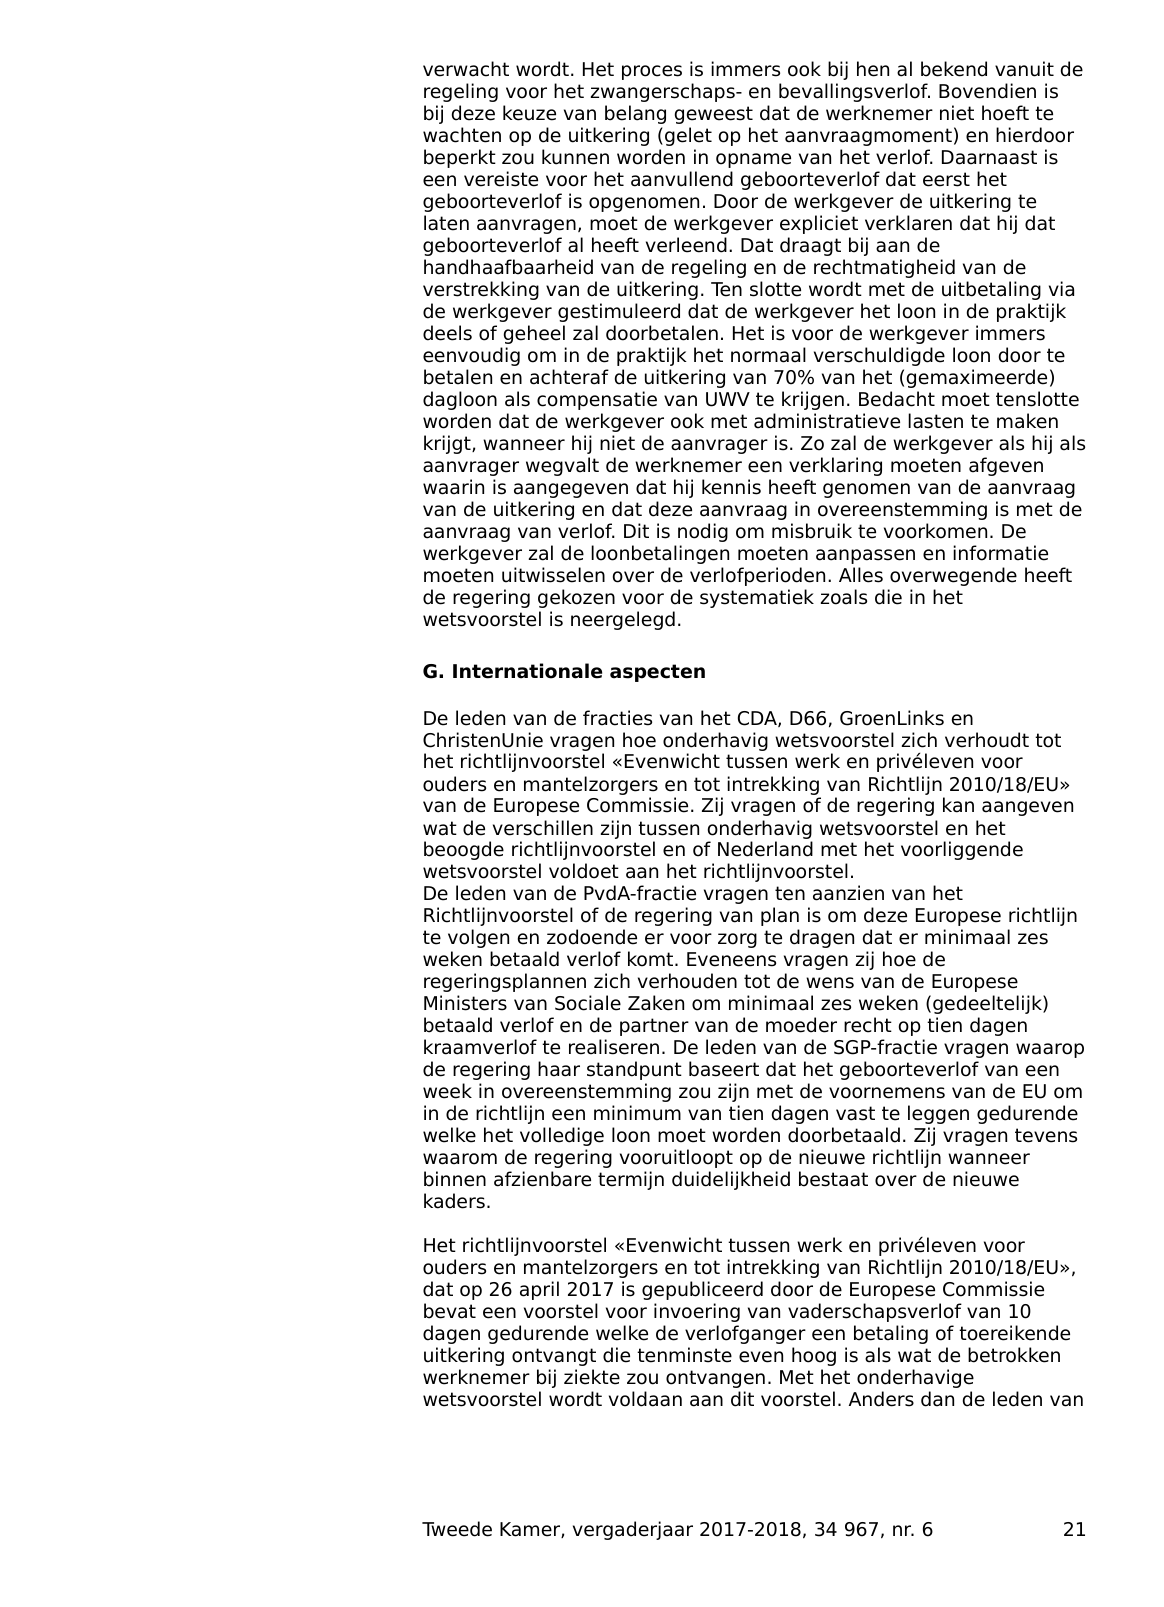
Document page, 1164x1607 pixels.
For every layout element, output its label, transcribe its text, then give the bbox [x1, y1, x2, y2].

text De leden van de PvdA-fractie vragen ten aanzien van het Richtlijnvoorstel of de regering van plan is om deze Europese richtlijn te volgen en zodoende er voor zorg te dragen dat er minimaal zes weken betaald verlof komt. Eveneens vragen zij hoe de regeringsplannen zich verhouden tot de wens van de Europese Ministers van Sociale Zaken om minimaal zes weken (gedeeltelijk) betaald verlof en de partner van de moeder recht op tien dagen kraamverlof te realiseren. De leden van de SGP-fractie vragen waarop de regering haar standpunt baseert dat het geboorteverlof van een week in overeenstemming zou zijn met de voornemens van de EU om in de richtlijn een minimum van tien dagen vast te leggen gedurende welke het volledige loon moet worden doorbetaald. Zij vragen tevens waarom de regering vooruitloopt op de nieuwe richtlijn wanneer binnen afzienbare termijn duidelijkheid bestaat over de nieuwe kaders. [422, 883, 1087, 1213]
text verwacht wordt. Het proces is immers ook bij hen al bekend vanuit de regeling voor het zwangerschaps- en bevallingsverlof. Bovendien is bij deze keuze van belang geweest dat de werknemer niet hoeft te wachten op de uitkering (gelet op het aanvraagmoment) en hierdoor beperkt zou kunnen worden in opname van het verlof. Daarnaast is een vereiste voor het aanvullend geboorteverlof dat eerst het geboorteverlof is opgenomen. Door de werkgever de uitkering te laten aanvragen, moet de werkgever expliciet verklaren dat hij dat geboorteverlof al heeft verleend. Dat draagt bij aan de handhaafbaarheid van de regeling en de rechtmatigheid van de verstrekking van de uitkering. Ten slotte wordt met de uitbetaling via de werkgever gestimuleerd dat de werkgever het loon in de praktijk deels of geheel zal doorbetalen. Het is voor de werkgever immers eenvoudig om in de praktijk het normaal verschuldigde loon door te betalen en achteraf de uitkering van 70% van het (gemaximeerde) dagloon als compensatie van UWV te krijgen. Bedacht moet tenslotte worden dat de werkgever ook met administratieve lasten te maken krijgt, wanneer hij niet de aanvrager is. Zo zal de werkgever als hij als aanvrager wegvalt de werknemer een verklaring moeten afgeven waarin is aangegeven dat hij kennis heeft genomen van de aanvraag van de uitkering en dat deze aanvraag in overeenstemming is met de aanvraag van verlof. Dit is nodig om misbruik te voorkomen. De werkgever zal de loonbetalingen moeten aanpassen en informatie moeten uitwisselen over de verlofperioden. Alles overwegende heeft de regering gekozen voor de systematiek zoals die in het wetsvoorstel is neergelegd. [422, 59, 1087, 631]
text Het richtlijnvoorstel «Evenwicht tussen werk en privéleven voor ouders en mantelzorgers en tot intrekking van Richtlijn 2010/18/EU», dat op 26 april 2017 is gepubliceerd door de Europese Commissie bevat een voorstel voor invoering van vaderschapsverlof van 10 dagen gedurende welke de verlofganger een betaling of toereikende uitkering ontvangt die tenminste even hoog is als wat de betrokken werknemer bij ziekte zou ontvangen. Met het onderhavige wetsvoorstel wordt voldaan aan dit voorstel. Anders dan de leden van [422, 1235, 1087, 1411]
subtitle G. Internationale aspecten [422, 661, 1087, 682]
text De leden van de fracties van het CDA, D66, GroenLinks en ChristenUnie vragen hoe onderhavig wetsvoorstel zich verhoudt tot het richtlijnvoorstel «Evenwicht tussen werk en privéleven voor ouders en mantelzorgers en tot intrekking van Richtlijn 2010/18/EU» van de Europese Commissie. Zij vragen of de regering kan aangeven wat de verschillen zijn tussen onderhavig wetsvoorstel en het beoogde richtlijnvoorstel en of Nederland met het voorliggende wetsvoorstel voldoet aan het richtlijnvoorstel. [422, 707, 1087, 883]
